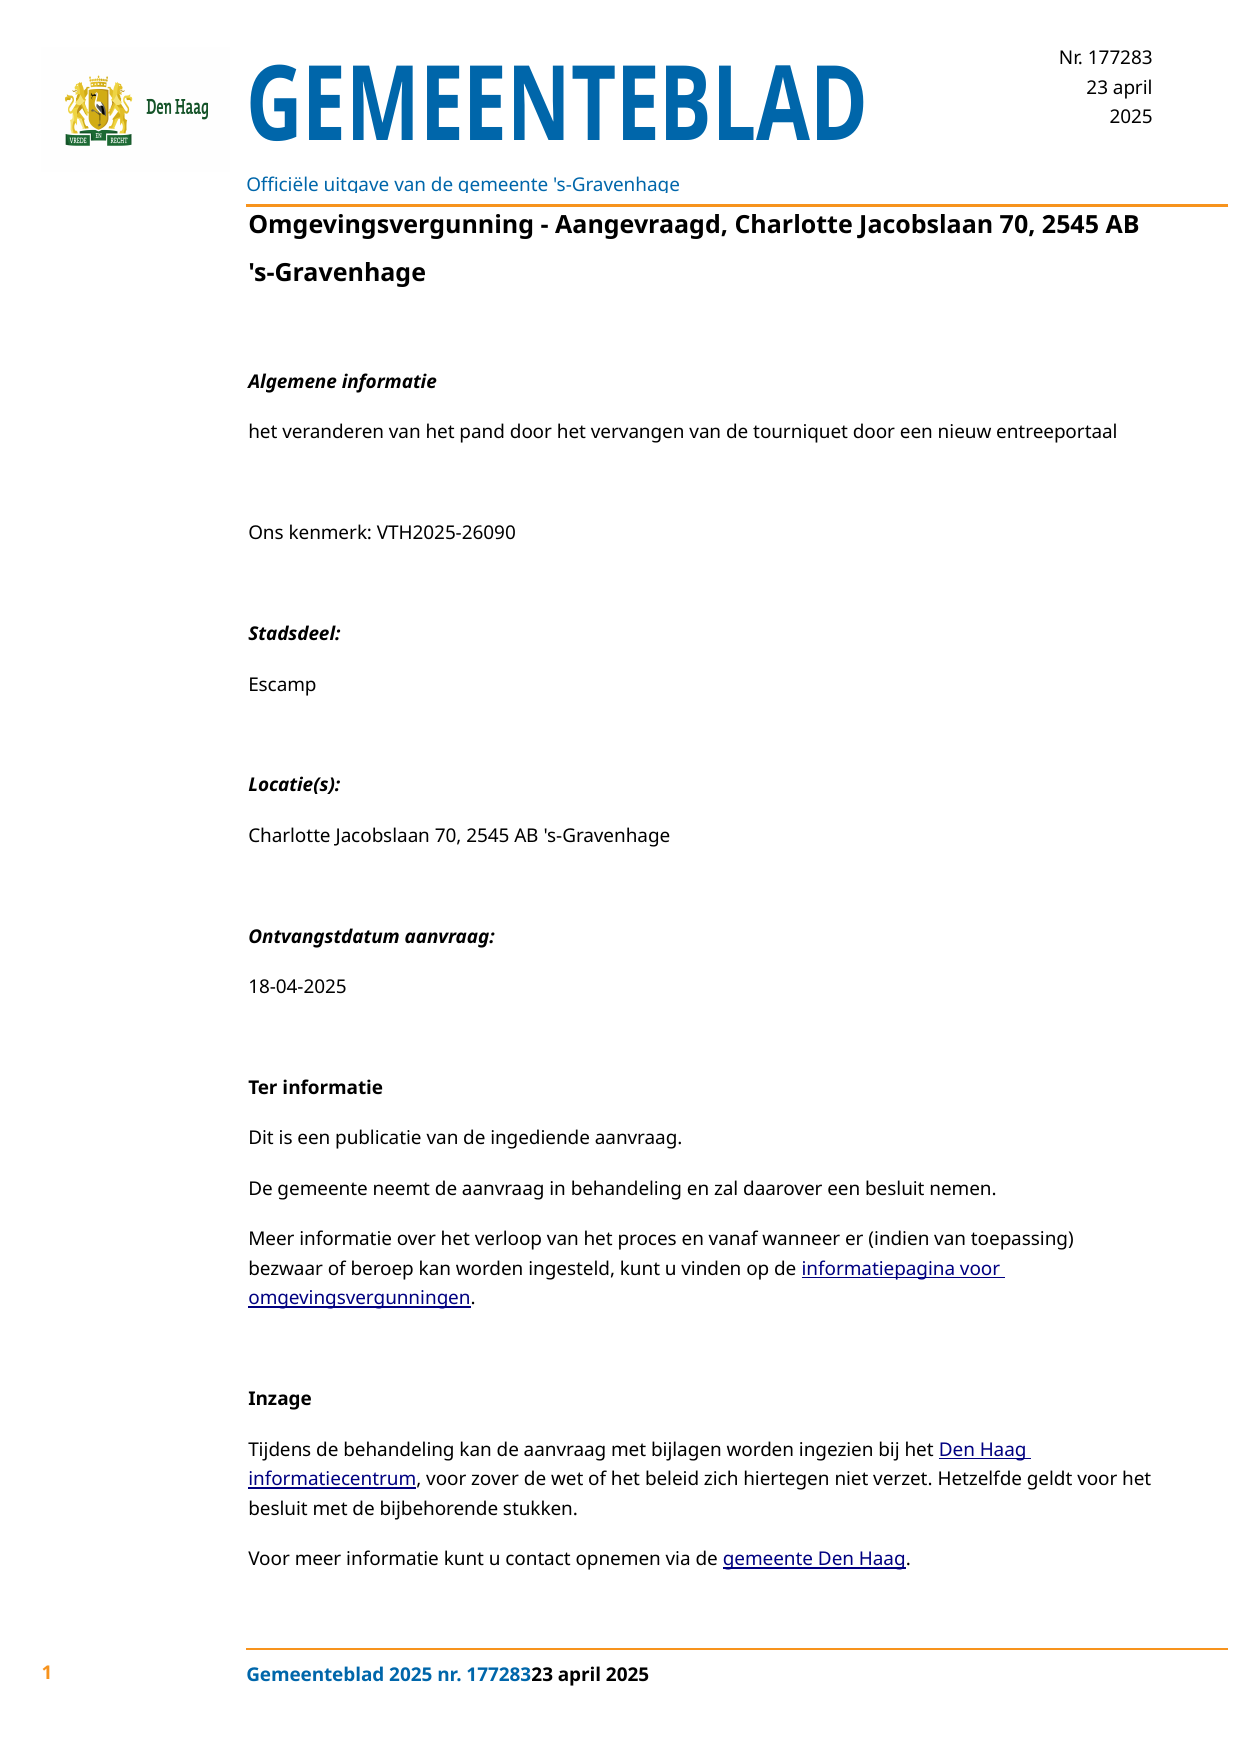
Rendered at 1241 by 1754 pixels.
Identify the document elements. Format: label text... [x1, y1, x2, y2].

text Ons kenmerk: VTH2025-26090 [248, 519, 1152, 545]
text Charlotte Jacobslaan 70, 2545 AB 's-Gravenhage [248, 822, 1152, 848]
text Inzage [248, 1385, 1152, 1411]
text Algemene informatie [248, 368, 1152, 394]
text Locatie(s): [248, 772, 1152, 797]
picture [41, 47, 231, 172]
text Ter informatie [248, 1074, 1152, 1100]
text Omgevingsvergunning - Aangevraagd, Charlotte Jacobslaan 70, 2545 AB 's-Gravenhage [248, 207, 1152, 288]
text Ontvangstdatum aanvraag: [248, 923, 1152, 949]
text het veranderen van het pand door het vervangen van de tourniquet door een nieuw entreeportaal [248, 419, 1152, 444]
text Dit is een publicatie van de ingediende aanvraag. [248, 1124, 1152, 1150]
text Meer informatie over het verloop van het proces en vanaf wanneer er (indien van toepassing) bezwaar of beroep kan worden ingesteld, kunt u vinden op de informatiepagina voor omgevingsvergunningen. [248, 1225, 1152, 1310]
text Escamp [248, 671, 1152, 697]
text Stadsdeel: [248, 620, 1152, 646]
text Voor meer informatie kunt u contact opnemen via de gemeente Den Haag. [248, 1545, 1152, 1571]
text De gemeente neemt de aanvraag in behandeling en zal daarover een besluit nemen. [248, 1175, 1152, 1201]
text 18-04-2025 [248, 973, 1152, 999]
text Tijdens de behandeling kan de aanvraag met bijlagen worden ingezien bij het Den Haag informatiecentrum, voor zover de wet of het beleid zich hiertegen niet verzet. Hetzelfde geldt voor het besluit met de bijbehorende stukken. [248, 1436, 1152, 1521]
